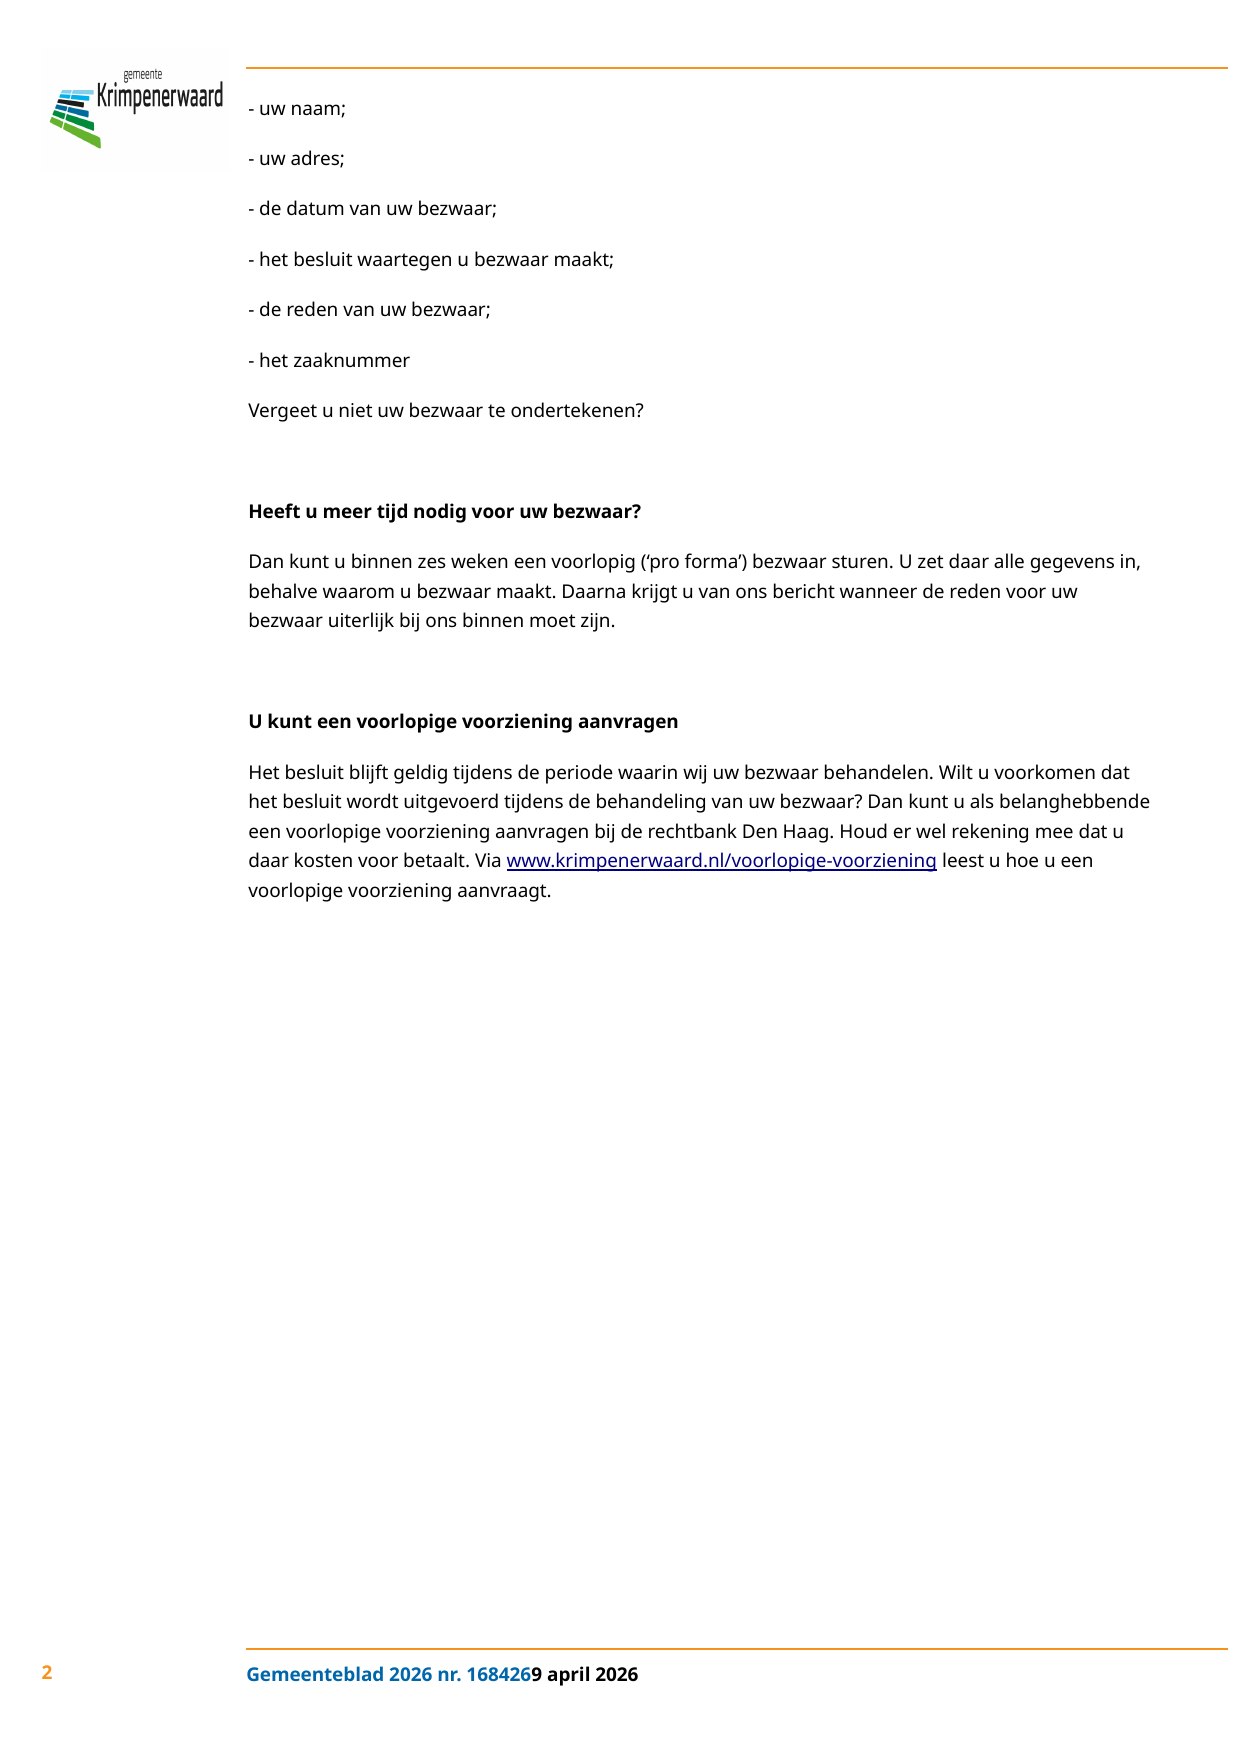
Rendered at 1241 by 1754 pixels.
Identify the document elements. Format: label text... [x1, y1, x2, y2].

picture [41, 47, 231, 172]
text Vergeet u niet uw bezwaar te ondertekenen? [248, 397, 1152, 423]
text Heeft u meer tijd nodig voor uw bezwaar? [248, 498, 1152, 524]
text - uw adres; [248, 145, 1152, 171]
text - de datum van uw bezwaar; [248, 196, 1152, 221]
text - het zaaknummer [248, 347, 1152, 373]
text - de reden van uw bezwaar; [248, 296, 1152, 322]
text Dan kunt u binnen zes weken een voorlopig (‘pro forma’) bezwaar sturen. U zet daar alle gegevens in, behalve waarom u bezwaar maakt. Daarna krijgt u van ons bericht wanneer de reden voor uw bezwaar uiterlijk bij ons binnen moet zijn. [248, 548, 1152, 633]
text - uw naam; [248, 95, 1152, 121]
text - het besluit waartegen u bezwaar maakt; [248, 246, 1152, 272]
text U kunt een voorlopige voorziening aanvragen [248, 708, 1152, 734]
text Het besluit blijft geldig tijdens de periode waarin wij uw bezwaar behandelen. Wilt u voorkomen dat het besluit wordt uitgevoerd tijdens de behandeling van uw bezwaar? Dan kunt u als belanghebbende een voorlopige voorziening aanvragen bij de rechtbank Den Haag. Houd er wel rekening mee dat u daar kosten voor betaalt. Via www.krimpenerwaard.nl/voorlopige-voorziening leest u hoe u een voorlopige voorziening aanvraagt. [248, 759, 1152, 903]
